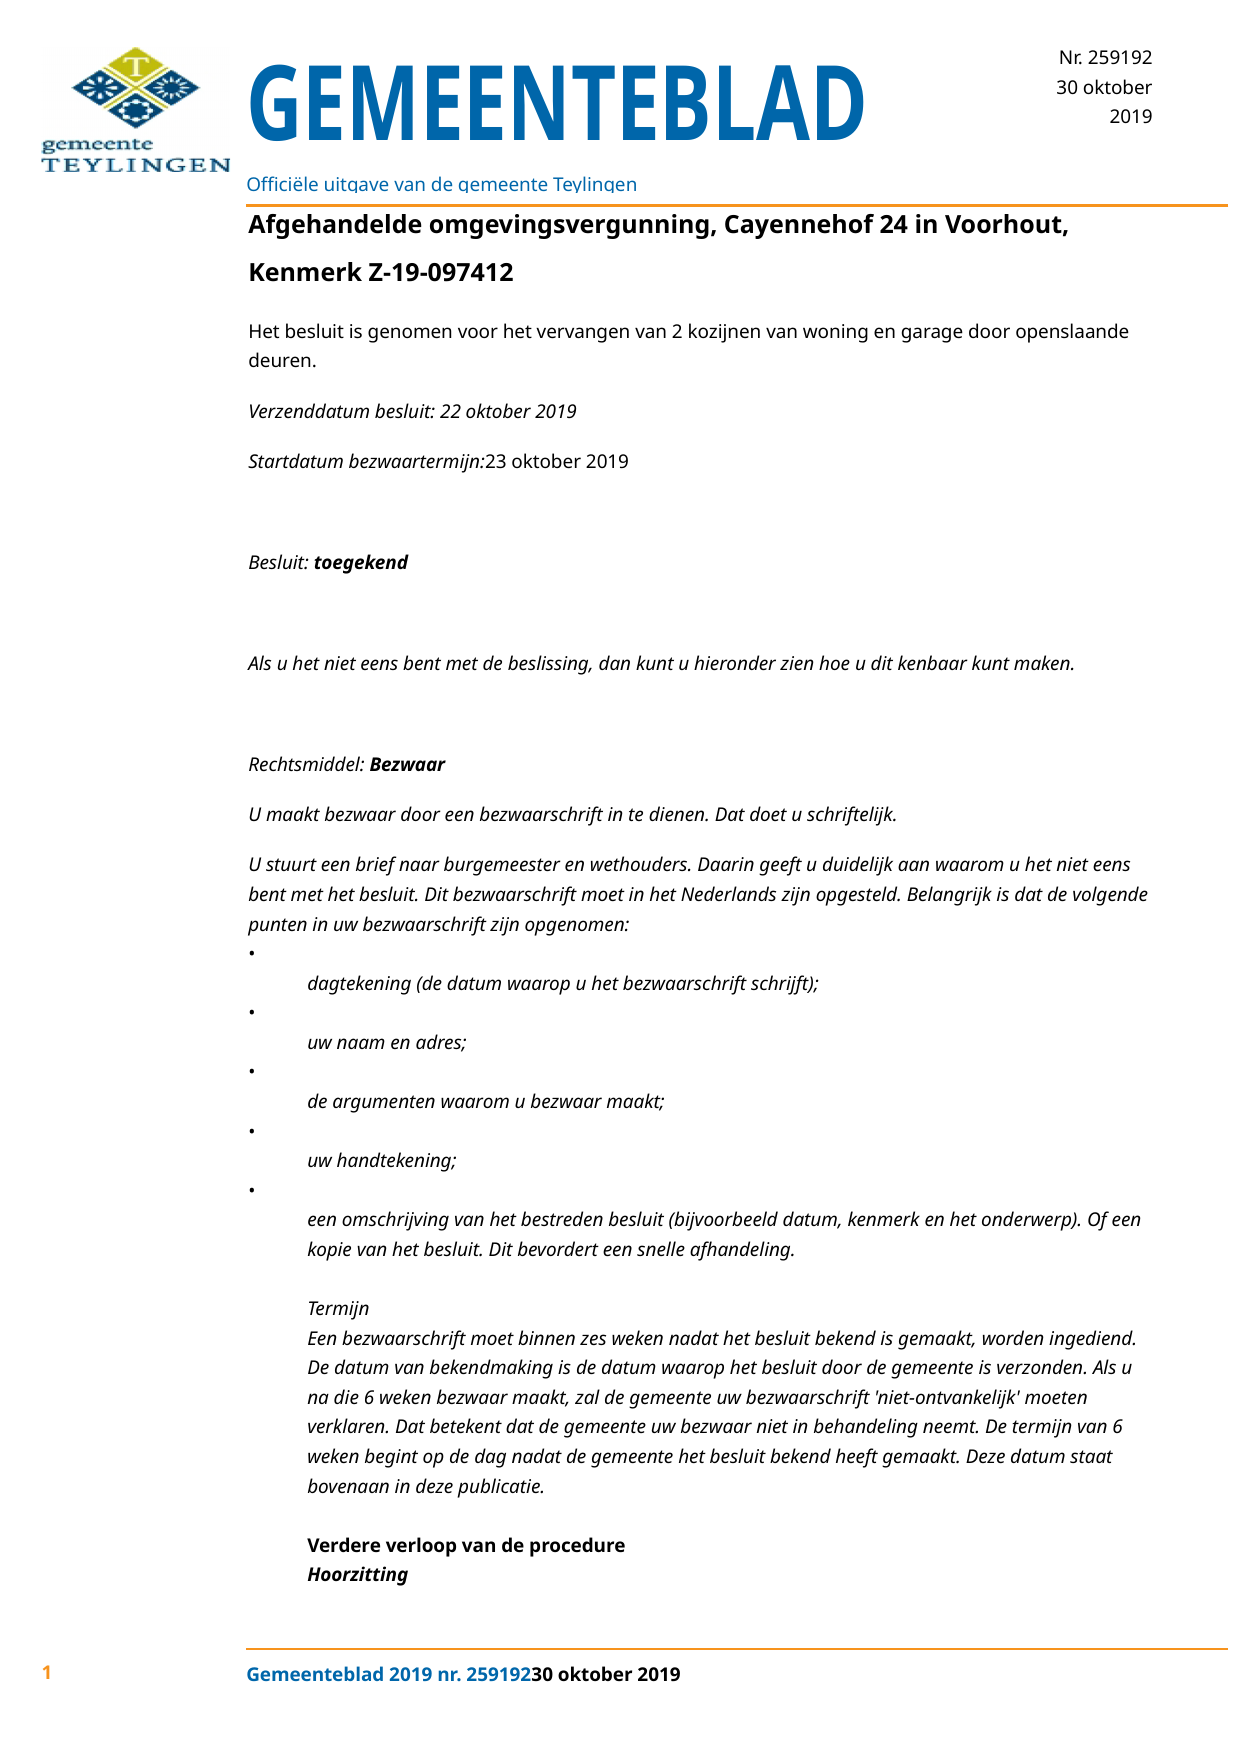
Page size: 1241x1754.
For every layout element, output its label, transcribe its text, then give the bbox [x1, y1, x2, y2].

text Als u het niet eens bent met de beslissing, dan kunt u hieronder zien hoe u dit kenbaar kunt maken. [248, 650, 1152, 676]
text Rechtsmiddel: Bezwaar [248, 751, 1152, 777]
list de argumenten waarom u bezwaar maakt; [248, 1088, 1152, 1114]
text Verzenddatum besluit: 22 oktober 2019 [248, 398, 1152, 424]
text Besluit: toegekend [248, 549, 1152, 575]
text Afgehandelde omgevingsvergunning, Cayennehof 24 in Voorhout, Kenmerk Z-19-097412 [248, 207, 1152, 288]
list dagtekening (de datum waarop u het bezwaarschrift schrijft); [248, 970, 1152, 996]
text Het besluit is genomen voor het vervangen van 2 kozijnen van woning en garage door openslaande deuren. [248, 318, 1152, 373]
text Startdatum bezwaartermijn:23 oktober 2019 [248, 448, 1152, 474]
list Verdere verloop van de procedure [248, 1532, 1152, 1558]
picture [41, 47, 231, 172]
list Hoorzitting [248, 1562, 1152, 1587]
list een omschrijving van het bestreden besluit (bijvoorbeeld datum, kenmerk en het onderwerp). Of een kopie van het besluit. Dit bevordert een snelle afhandeling. [248, 1207, 1152, 1262]
list Termijn [248, 1295, 1152, 1321]
list uw handtekening; [248, 1147, 1152, 1173]
list Een bezwaarschrift moet binnen zes weken nadat het besluit bekend is gemaakt, worden ingediend. De datum van bekendmaking is de datum waarop het besluit door de gemeente is verzonden. Als u na die 6 weken bezwaar maakt, zal de gemeente uw bezwaarschrift 'niet-ontvankelijk' moeten verklaren. Dat betekent dat de gemeente uw bezwaar niet in behandeling neemt. De termijn van 6 weken begint op de dag nadat de gemeente het besluit bekend heeft gemaakt. Deze datum staat bovenaan in deze publicatie. [248, 1325, 1152, 1499]
list uw naam en adres; [248, 1029, 1152, 1055]
text U stuurt een brief naar burgemeester en wethouders. Daarin geeft u duidelijk aan waarom u het niet eens bent met het besluit. Dit bezwaarschrift moet in het Nederlands zijn opgesteld. Belangrijk is dat de volgende punten in uw bezwaarschrift zijn opgenomen: [248, 852, 1152, 937]
text U maakt bezwaar door een bezwaarschrift in te dienen. Dat doet u schriftelijk. [248, 801, 1152, 827]
